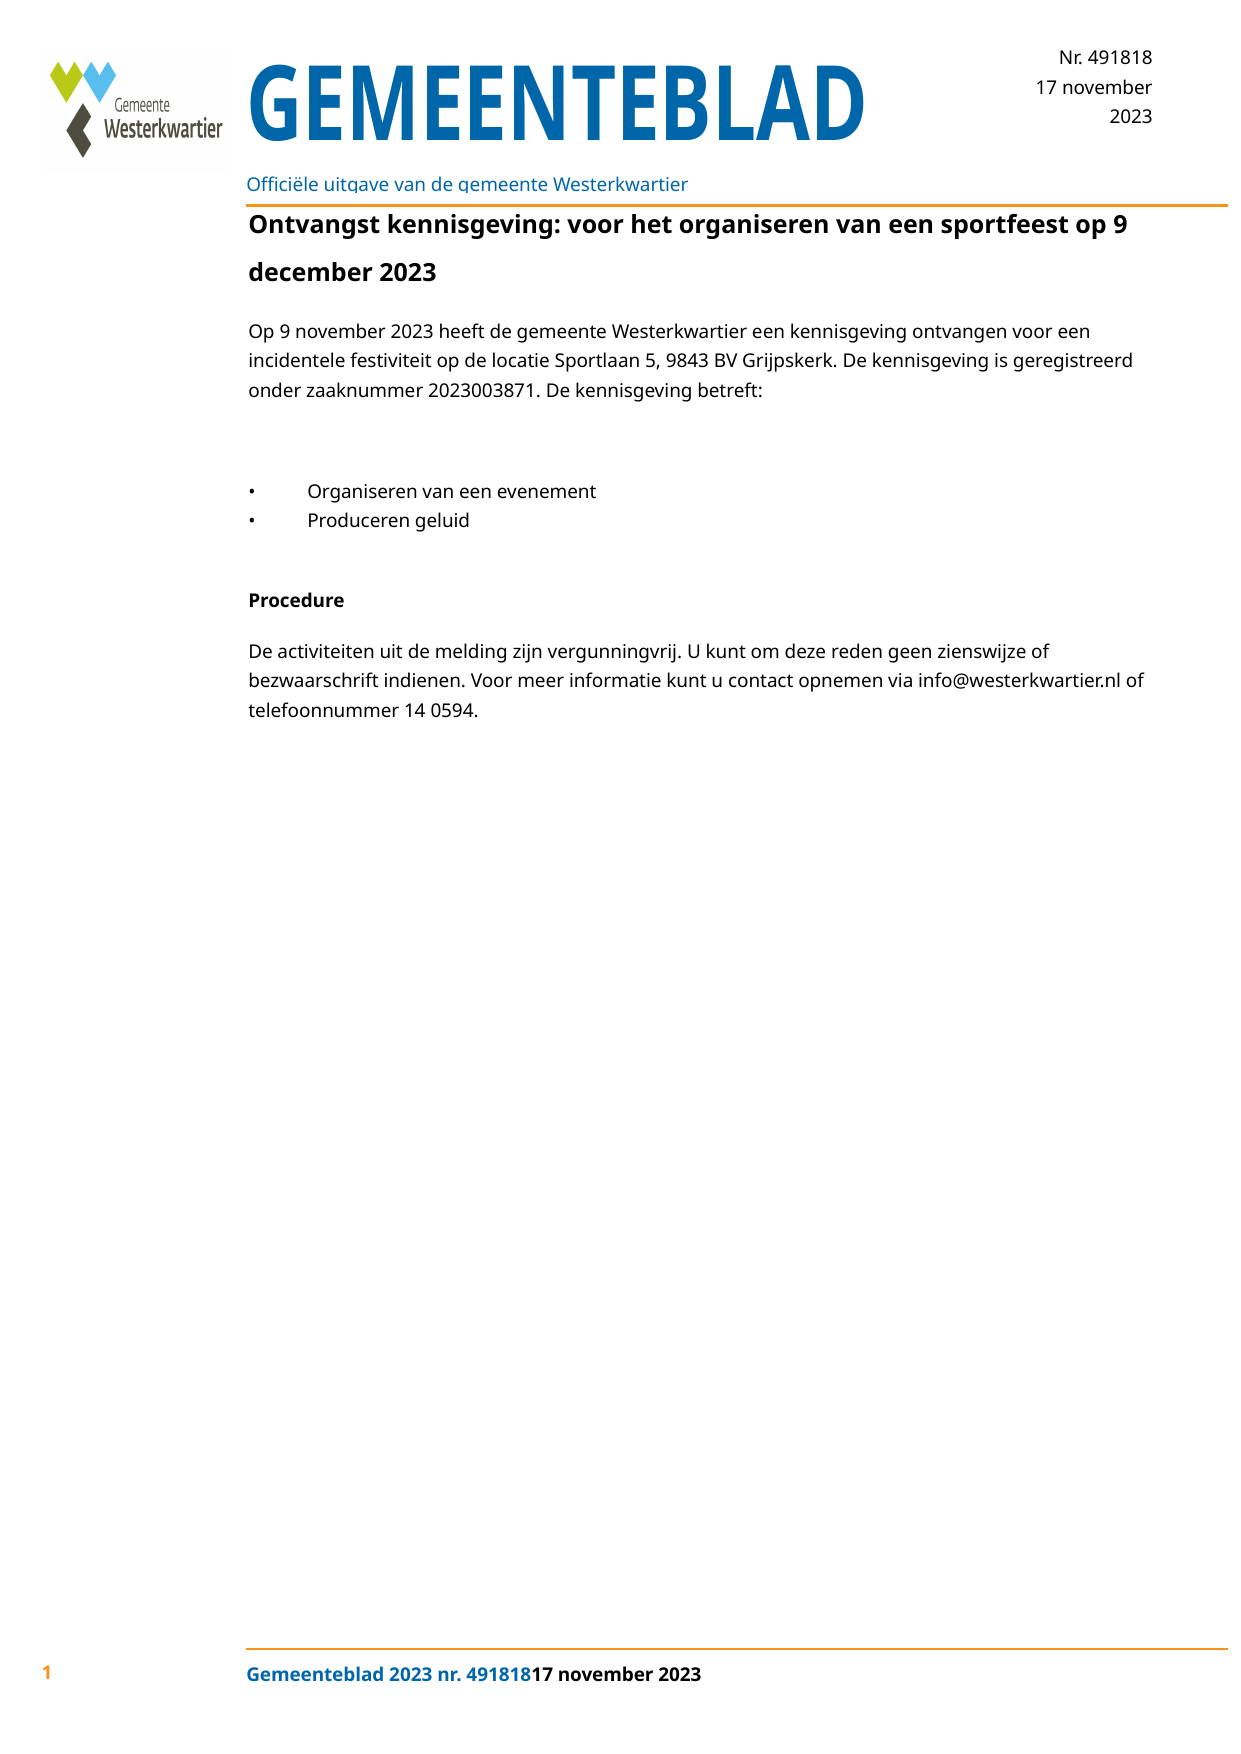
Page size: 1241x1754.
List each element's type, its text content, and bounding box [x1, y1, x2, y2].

list Organiseren van een evenement [248, 478, 1152, 504]
text De activiteiten uit de melding zijn vergunningvrij. U kunt om deze reden geen zienswijze of bezwaarschrift indienen. Voor meer informatie kunt u contact opnemen via info@westerkwartier.nl of telefoonnummer 14 0594. [248, 638, 1152, 723]
text Op 9 november 2023 heeft de gemeente Westerkwartier een kennisgeving ontvangen voor een incidentele festiviteit op de locatie Sportlaan 5, 9843 BV Grijpskerk. De kennisgeving is geregistreerd onder zaaknummer 2023003871. De kennisgeving betreft: [248, 318, 1152, 403]
list Produceren geluid [248, 507, 1152, 533]
picture [41, 47, 231, 172]
text Ontvangst kennisgeving: voor het organiseren van een sportfeest op 9 december 2023 [248, 207, 1152, 288]
text Procedure [248, 587, 1152, 613]
